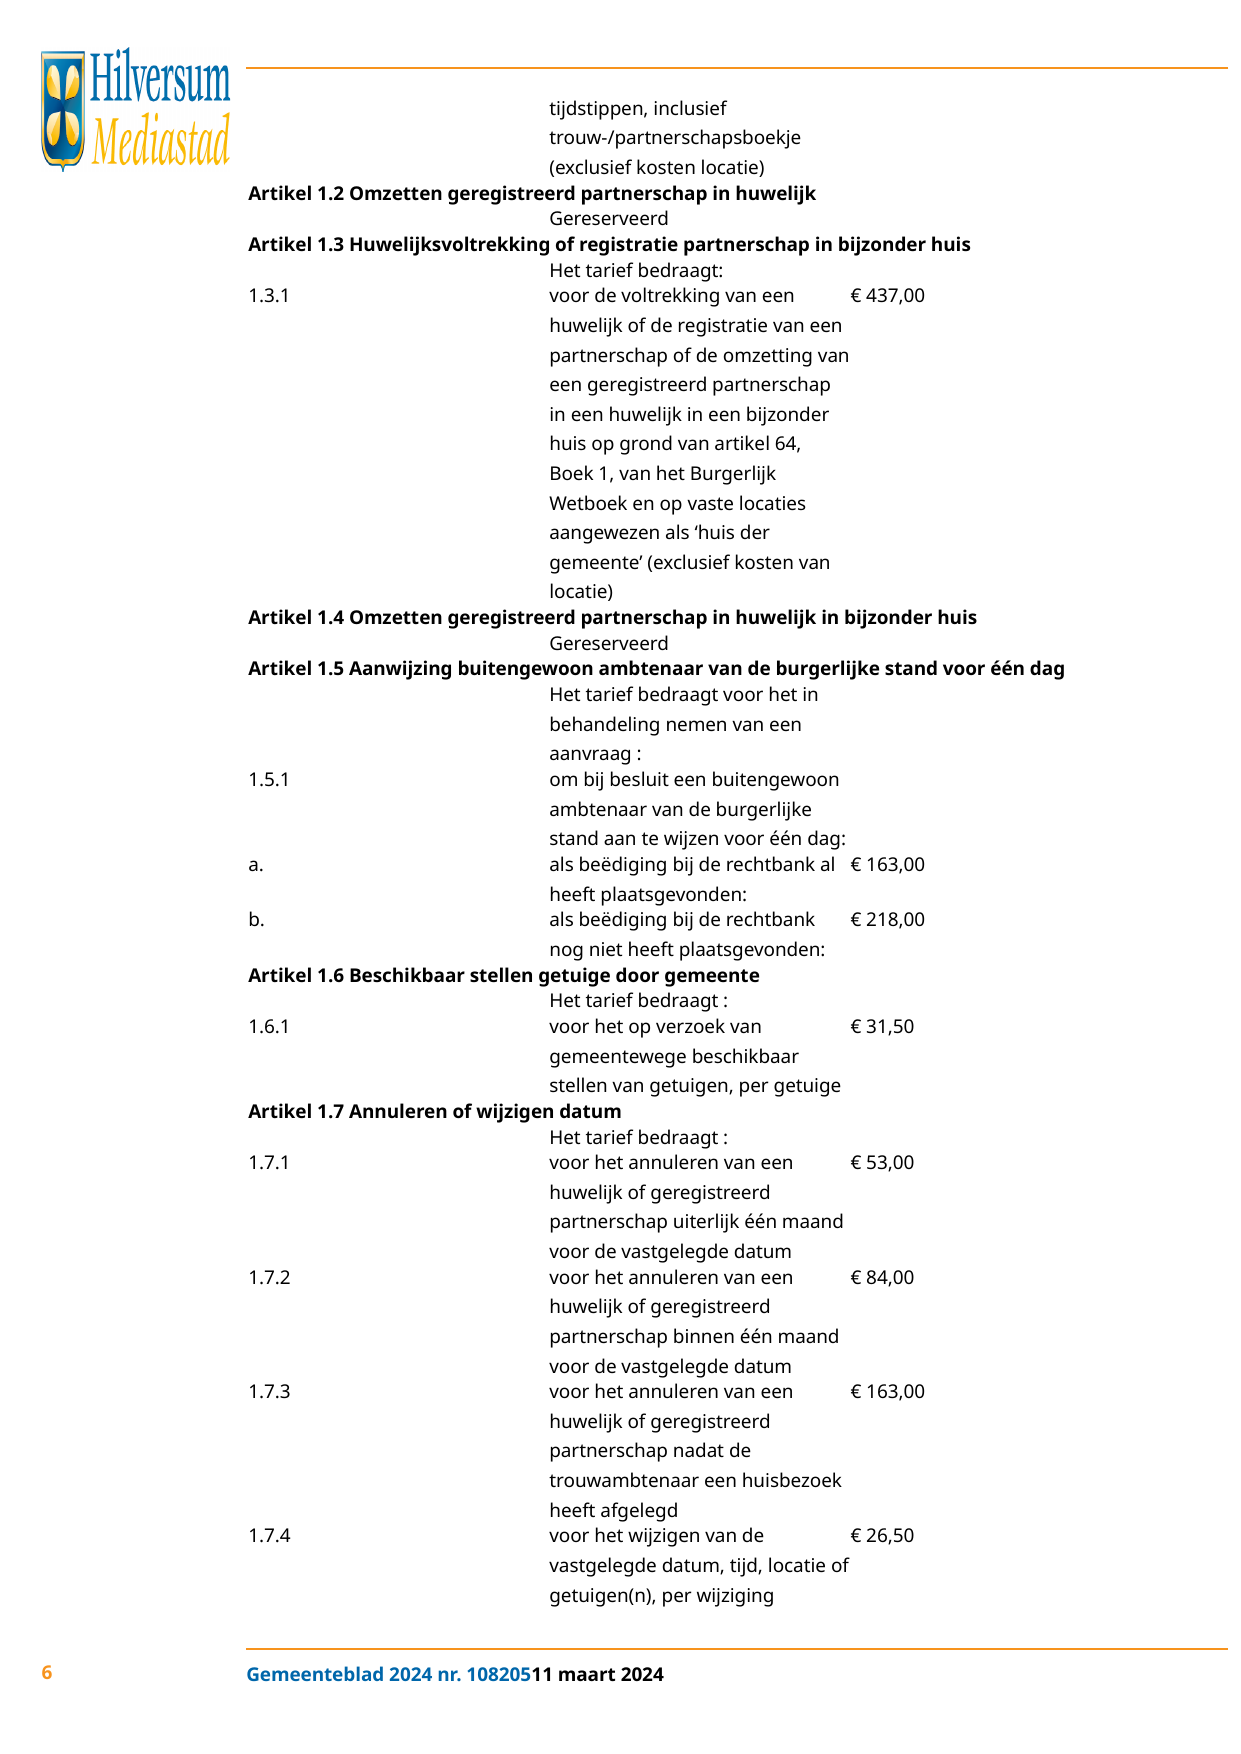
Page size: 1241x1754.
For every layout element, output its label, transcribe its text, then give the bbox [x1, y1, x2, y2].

table_cell 1.7.2 [248, 1264, 549, 1378]
table_cell 1.3.1 [248, 283, 549, 604]
table_cell om bij besluit een buitengewoon ambtenaar van de burgerlijke stand aan te wijzen voor één dag: [549, 766, 850, 851]
table_cell € 218,00 [850, 906, 1152, 962]
table_cell als beëdiging bij de rechtbank nog niet heeft plaatsgevonden: [549, 906, 850, 962]
table_cell a. [248, 851, 549, 906]
table_cell Artikel 1.4 Omzetten geregistreerd partnerschap in huwelijk in bijzonder huis [248, 604, 1152, 630]
picture [41, 47, 231, 172]
table_cell 1.7.3 [248, 1379, 549, 1523]
table_cell als beëdiging bij de rechtbank al heeft plaatsgevonden: [549, 851, 850, 906]
table_cell [850, 766, 1152, 851]
table_cell [850, 205, 1152, 231]
table_cell Het tarief bedraagt voor het in behandeling nemen van een aanvraag : [549, 681, 850, 766]
table_cell Gereserveerd [549, 630, 850, 656]
table_cell [248, 205, 549, 231]
table_cell b. [248, 906, 549, 962]
table_cell [850, 1124, 1152, 1149]
table_cell voor het annuleren van een huwelijk of geregistreerd partnerschap nadat de trouwambtenaar een huisbezoek heeft afgelegd [549, 1379, 850, 1523]
table_cell [248, 681, 549, 766]
table_cell Het tarief bedraagt : [549, 988, 850, 1013]
table_cell € 84,00 [850, 1264, 1152, 1378]
table_cell 1.6.1 [248, 1013, 549, 1098]
table_cell [248, 1124, 549, 1149]
table_cell 1.7.4 [248, 1523, 549, 1607]
table_cell Artikel 1.7 Annuleren of wijzigen datum [248, 1098, 1152, 1124]
table_cell voor de voltrekking van een huwelijk of de registratie van een partnerschap of de omzetting van een geregistreerd partnerschap in een huwelijk in een bijzonder huis op grond van artikel 64, Boek 1, van het Burgerlijk Wetboek en op vaste locaties aangewezen als ‘huis der gemeente’ (exclusief kosten van locatie) [549, 283, 850, 604]
table_cell 1.7.1 [248, 1150, 549, 1264]
table_cell Artikel 1.5 Aanwijzing buitengewoon ambtenaar van de burgerlijke stand voor één dag [248, 656, 1152, 681]
table_cell [850, 630, 1152, 656]
table_cell [248, 630, 549, 656]
table_cell Artikel 1.3 Huwelijksvoltrekking of registratie partnerschap in bijzonder huis [248, 231, 1152, 257]
table_cell Artikel 1.2 Omzetten geregistreerd partnerschap in huwelijk [248, 180, 1152, 205]
table_cell [850, 988, 1152, 1013]
table_cell Artikel 1.6 Beschikbaar stellen getuige door gemeente [248, 962, 1152, 987]
table_cell [248, 257, 549, 283]
table_cell € 437,00 [850, 283, 1152, 604]
table_cell [850, 95, 1152, 180]
table_cell tijdstippen, inclusief trouw-/partnerschapsboekje (exclusief kosten locatie) [549, 95, 850, 180]
table_cell [850, 257, 1152, 283]
table_cell Gereserveerd [549, 205, 850, 231]
table_cell [248, 988, 549, 1013]
table_cell € 26,50 [850, 1523, 1152, 1607]
table_cell Het tarief bedraagt : [549, 1124, 850, 1149]
table_cell voor het op verzoek van gemeentewege beschikbaar stellen van getuigen, per getuige [549, 1013, 850, 1098]
table_cell voor het annuleren van een huwelijk of geregistreerd partnerschap uiterlijk één maand voor de vastgelegde datum [549, 1150, 850, 1264]
table_cell [248, 95, 549, 180]
table_cell voor het annuleren van een huwelijk of geregistreerd partnerschap binnen één maand voor de vastgelegde datum [549, 1264, 850, 1378]
table_cell € 163,00 [850, 1379, 1152, 1523]
table_cell [850, 681, 1152, 766]
table_cell 1.5.1 [248, 766, 549, 851]
table_cell voor het wijzigen van de vastgelegde datum, tijd, locatie of getuigen(n), per wijziging [549, 1523, 850, 1607]
table_cell € 53,00 [850, 1150, 1152, 1264]
table_cell Het tarief bedraagt: [549, 257, 850, 283]
table_cell € 31,50 [850, 1013, 1152, 1098]
table_cell € 163,00 [850, 851, 1152, 906]
